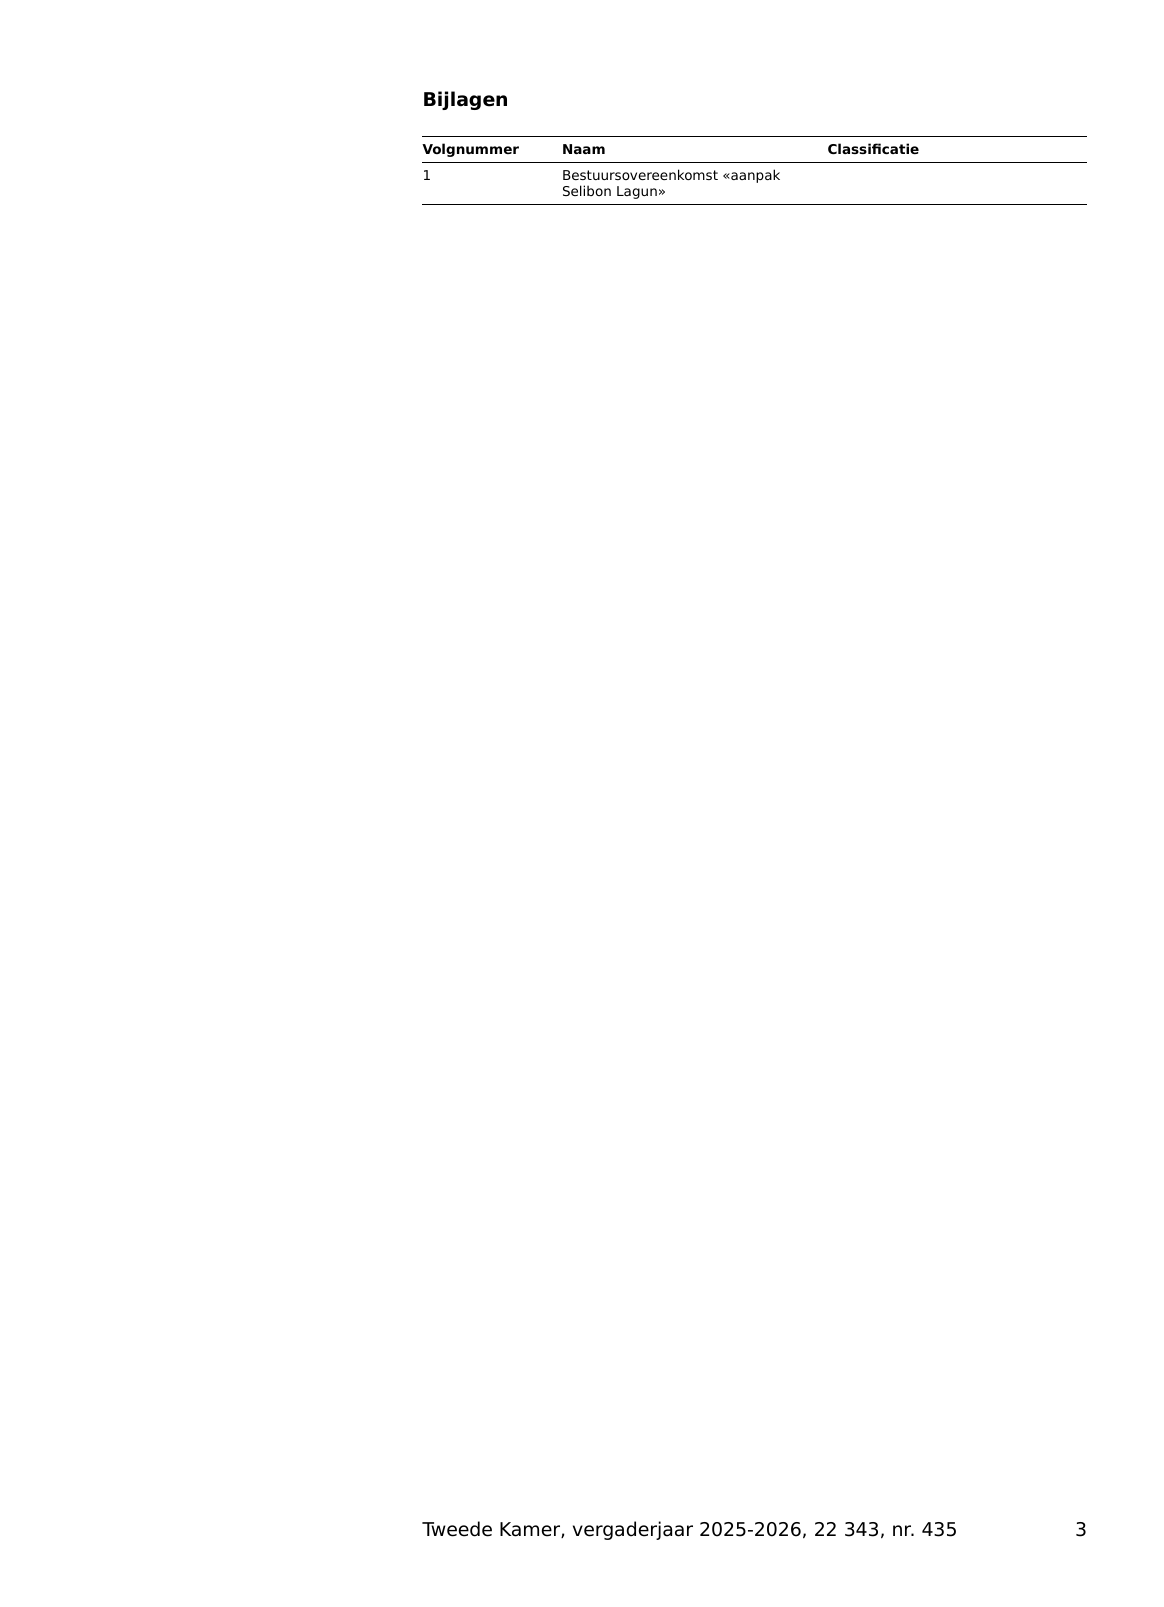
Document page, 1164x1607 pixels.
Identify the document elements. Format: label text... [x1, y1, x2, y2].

table_cell Bestuursovereenkomst «aanpak Selibon Lagun» [556, 163, 821, 204]
table_header Classificatie [821, 137, 1087, 162]
table_cell [821, 163, 1087, 204]
table_header Volgnummer [422, 137, 556, 162]
subtitle Bijlagen [77, 89, 1087, 111]
table_header Naam [556, 137, 821, 162]
table_cell 1 [422, 163, 556, 204]
